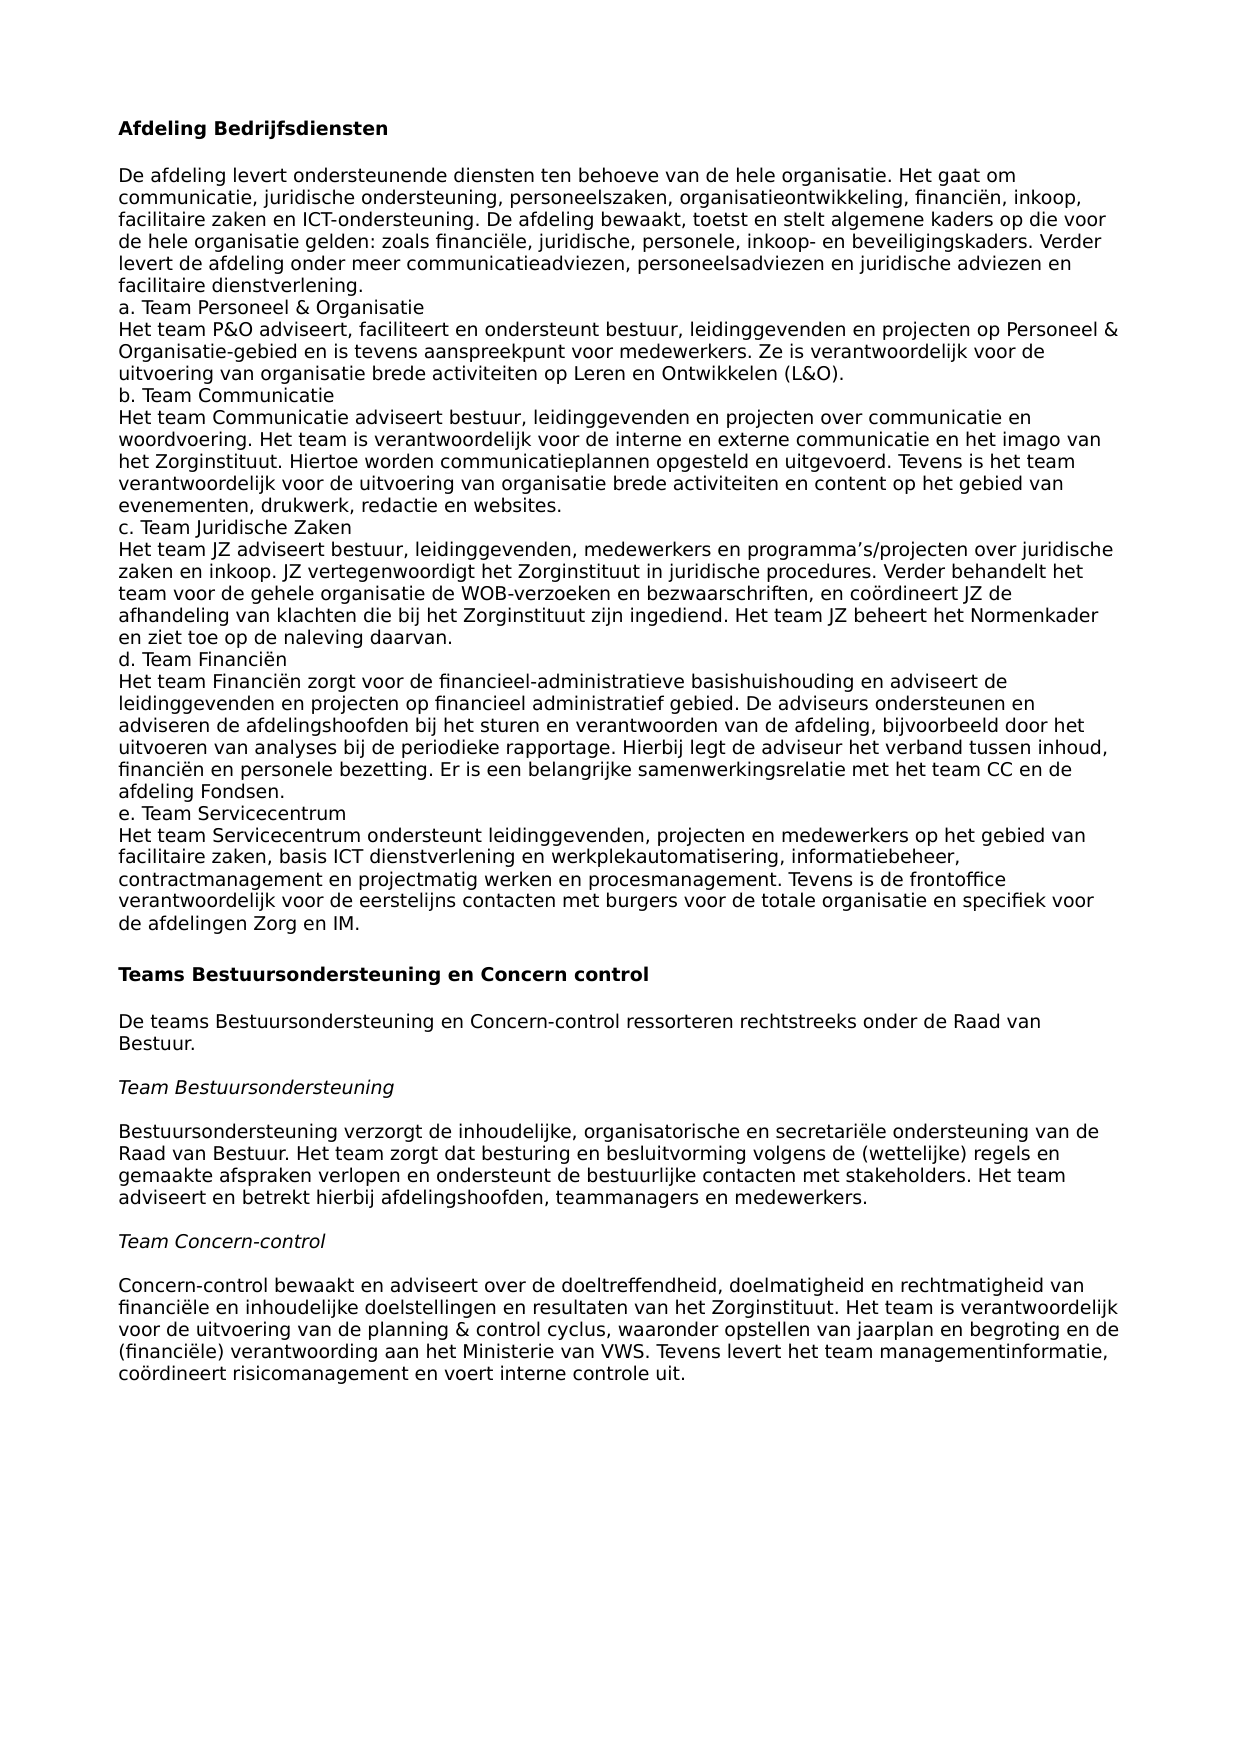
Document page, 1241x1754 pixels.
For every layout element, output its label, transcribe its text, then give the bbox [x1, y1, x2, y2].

text Bestuursondersteuning verzorgt de inhoudelijke, organisatorische en secretariële ondersteuning van de Raad van Bestuur. Het team zorgt dat besturing en besluitvorming volgens de (wettelijke) regels en gemaakte afspraken verlopen en ondersteunt de bestuurlijke contacten met stakeholders. Het team adviseert en betrekt hierbij afdelingshoofden, teammanagers en medewerkers. [118, 1121, 1122, 1209]
subtitle Afdeling Bedrijfsdiensten [118, 118, 1122, 140]
text Het team Financiën zorgt voor de financieel-administratieve basishuishouding en adviseert de leidinggevenden en projecten op financieel administratief gebied. De adviseurs ondersteunen en adviseren de afdelingshoofden bij het sturen en verantwoorden van de afdeling, bijvoorbeeld door het uitvoeren van analyses bij de periodieke rapportage. Hierbij legt de adviseur het verband tussen inhoud, financiën en personele bezetting. Er is een belangrijke samenwerkingsrelatie met het team CC en de afdeling Fondsen. [118, 671, 1122, 802]
text a. Team Personeel & Organisatie [118, 297, 1122, 319]
text Concern-control bewaakt en adviseert over de doeltreffendheid, doelmatigheid en rechtmatigheid van financiële en inhoudelijke doelstellingen en resultaten van het Zorginstituut. Het team is verantwoordelijk voor de uitvoering van de planning & control cyclus, waaronder opstellen van jaarplan en begroting en de (financiële) verantwoording aan het Ministerie van VWS. Tevens levert het team managementinformatie, coördineert risicomanagement en voert interne controle uit. [118, 1275, 1122, 1384]
text e. Team Servicecentrum [118, 802, 1122, 824]
text De afdeling levert ondersteunende diensten ten behoeve van de hele organisatie. Het gaat om communicatie, juridische ondersteuning, personeelszaken, organisatieontwikkeling, financiën, inkoop, facilitaire zaken en ICT-ondersteuning. De afdeling bewaakt, toetst en stelt algemene kaders op die voor de hele organisatie gelden: zoals financiële, juridische, personele, inkoop- en beveiligingskaders. Verder levert de afdeling onder meer communicatieadviezen, personeelsadviezen en juridische adviezen en facilitaire dienstverlening. [118, 165, 1122, 297]
text Het team P&O adviseert, faciliteert en ondersteunt bestuur, leidinggevenden en projecten op Personeel & Organisatie-gebied en is tevens aanspreekpunt voor medewerkers. Ze is verantwoordelijk voor de uitvoering van organisatie brede activiteiten op Leren en Ontwikkelen (L&O). [118, 319, 1122, 385]
text c. Team Juridische Zaken [118, 517, 1122, 539]
text De teams Bestuursondersteuning en Concern-control ressorteren rechtstreeks onder de Raad van Bestuur. [118, 1011, 1122, 1055]
text d. Team Financiën [118, 649, 1122, 671]
subtitle Team Concern-control [118, 1231, 1122, 1253]
text Het team JZ adviseert bestuur, leidinggevenden, medewerkers en programma’s/projecten over juridische zaken en inkoop. JZ vertegenwoordigt het Zorginstituut in juridische procedures. Verder behandelt het team voor de gehele organisatie de WOB-verzoeken en bezwaarschriften, en coördineert JZ de afhandeling van klachten die bij het Zorginstituut zijn ingediend. Het team JZ beheert het Normenkader en ziet toe op de naleving daarvan. [118, 539, 1122, 649]
text Het team Servicecentrum ondersteunt leidinggevenden, projecten en medewerkers op het gebied van facilitaire zaken, basis ICT dienstverlening en werkplekautomatisering, informatiebeheer, contractmanagement en projectmatig werken en procesmanagement. Tevens is de frontoffice verantwoordelijk voor de eerstelijns contacten met burgers voor de totale organisatie en specifiek voor de afdelingen Zorg en IM. [118, 824, 1122, 934]
subtitle Team Bestuursondersteuning [118, 1077, 1122, 1099]
subtitle Teams Bestuursondersteuning en Concern control [118, 964, 1122, 986]
text b. Team Communicatie [118, 385, 1122, 407]
text Het team Communicatie adviseert bestuur, leidinggevenden en projecten over communicatie en woordvoering. Het team is verantwoordelijk voor de interne en externe communicatie en het imago van het Zorginstituut. Hiertoe worden communicatieplannen opgesteld en uitgevoerd. Tevens is het team verantwoordelijk voor de uitvoering van organisatie brede activiteiten en content op het gebied van evenementen, drukwerk, redactie en websites. [118, 407, 1122, 517]
